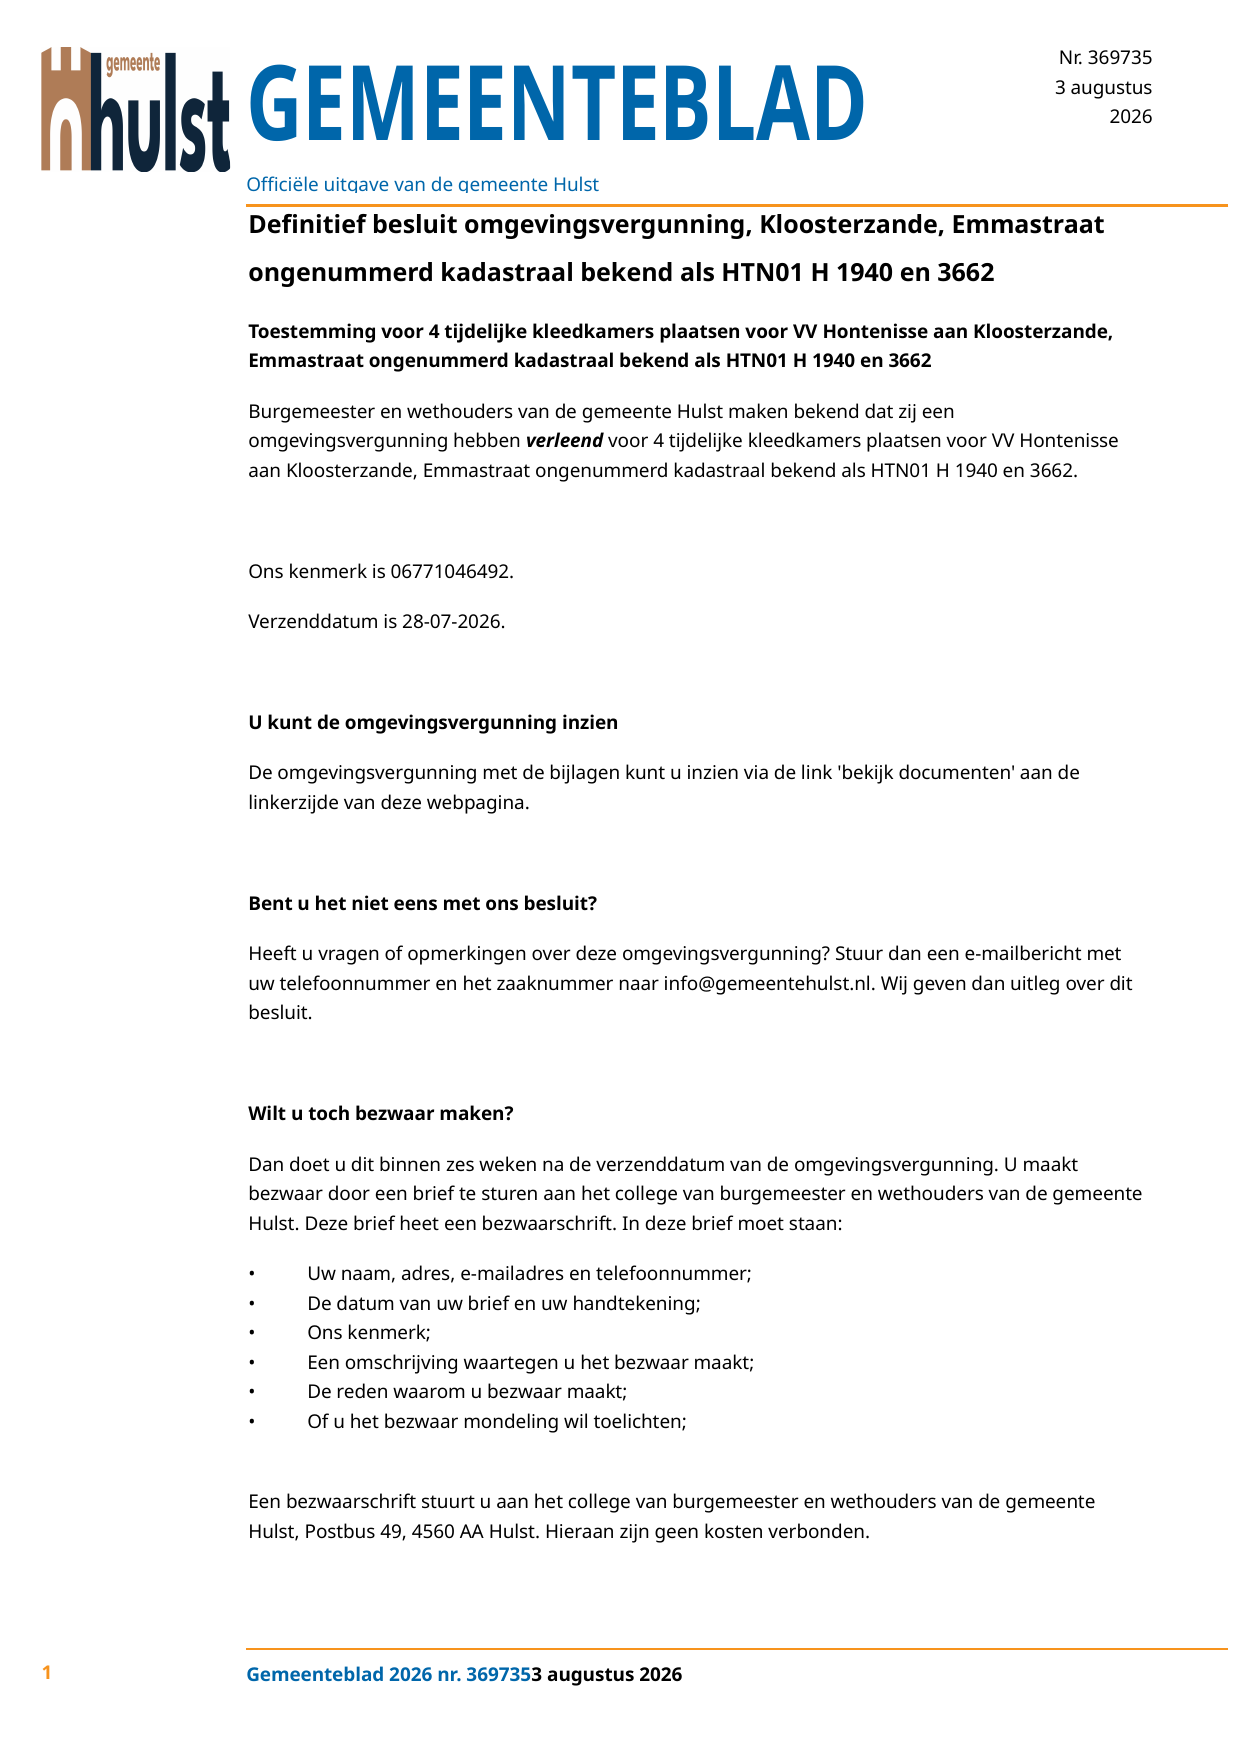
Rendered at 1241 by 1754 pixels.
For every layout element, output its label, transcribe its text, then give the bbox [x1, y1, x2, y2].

text Toestemming voor 4 tijdelijke kleedkamers plaatsen voor VV Hontenisse aan Kloosterzande, Emmastraat ongenummerd kadastraal bekend als HTN01 H 1940 en 3662 [248, 318, 1152, 373]
list Uw naam, adres, e-mailadres en telefoonnummer; [248, 1260, 1152, 1286]
list Of u het bezwaar mondeling wil toelichten; [248, 1408, 1152, 1434]
text Burgemeester en wethouders van de gemeente Hulst maken bekend dat zij een omgevingsvergunning hebben verleend voor 4 tijdelijke kleedkamers plaatsen voor VV Hontenisse aan Kloosterzande, Emmastraat ongenummerd kadastraal bekend als HTN01 H 1940 en 3662. [248, 398, 1152, 483]
text Een bezwaarschrift stuurt u aan het college van burgemeester en wethouders van de gemeente Hulst, Postbus 49, 4560 AA Hulst. Hieraan zijn geen kosten verbonden. [248, 1488, 1152, 1544]
text Heeft u vragen of opmerkingen over deze omgevingsvergunning? Stuur dan een e-mailbericht met uw telefoonnummer en het zaaknummer naar info@gemeentehulst.nl. Wij geven dan uitleg over dit besluit. [248, 940, 1152, 1025]
text Bent u het niet eens met ons besluit? [248, 890, 1152, 916]
text De omgevingsvergunning met de bijlagen kunt u inzien via de link 'bekijk documenten' aan de linkerzijde van deze webpagina. [248, 759, 1152, 815]
text Definitief besluit omgevingsvergunning, Kloosterzande, Emmastraat ongenummerd kadastraal bekend als HTN01 H 1940 en 3662 [248, 207, 1152, 288]
list De datum van uw brief en uw handtekening; [248, 1290, 1152, 1316]
text Ons kenmerk is 06771046492. [248, 558, 1152, 584]
text Verzenddatum is 28-07-2026. [248, 608, 1152, 634]
picture [41, 47, 231, 172]
text U kunt de omgevingsvergunning inzien [248, 709, 1152, 735]
text Dan doet u dit binnen zes weken na de verzenddatum van de omgevingsvergunning. U maakt bezwaar door een brief te sturen aan het college van burgemeester en wethouders van de gemeente Hulst. Deze brief heet een bezwaarschrift. In deze brief moet staan: [248, 1151, 1152, 1236]
text Wilt u toch bezwaar maken? [248, 1100, 1152, 1126]
list De reden waarom u bezwaar maakt; [248, 1379, 1152, 1404]
list Ons kenmerk; [248, 1319, 1152, 1345]
list Een omschrijving waartegen u het bezwaar maakt; [248, 1349, 1152, 1375]
